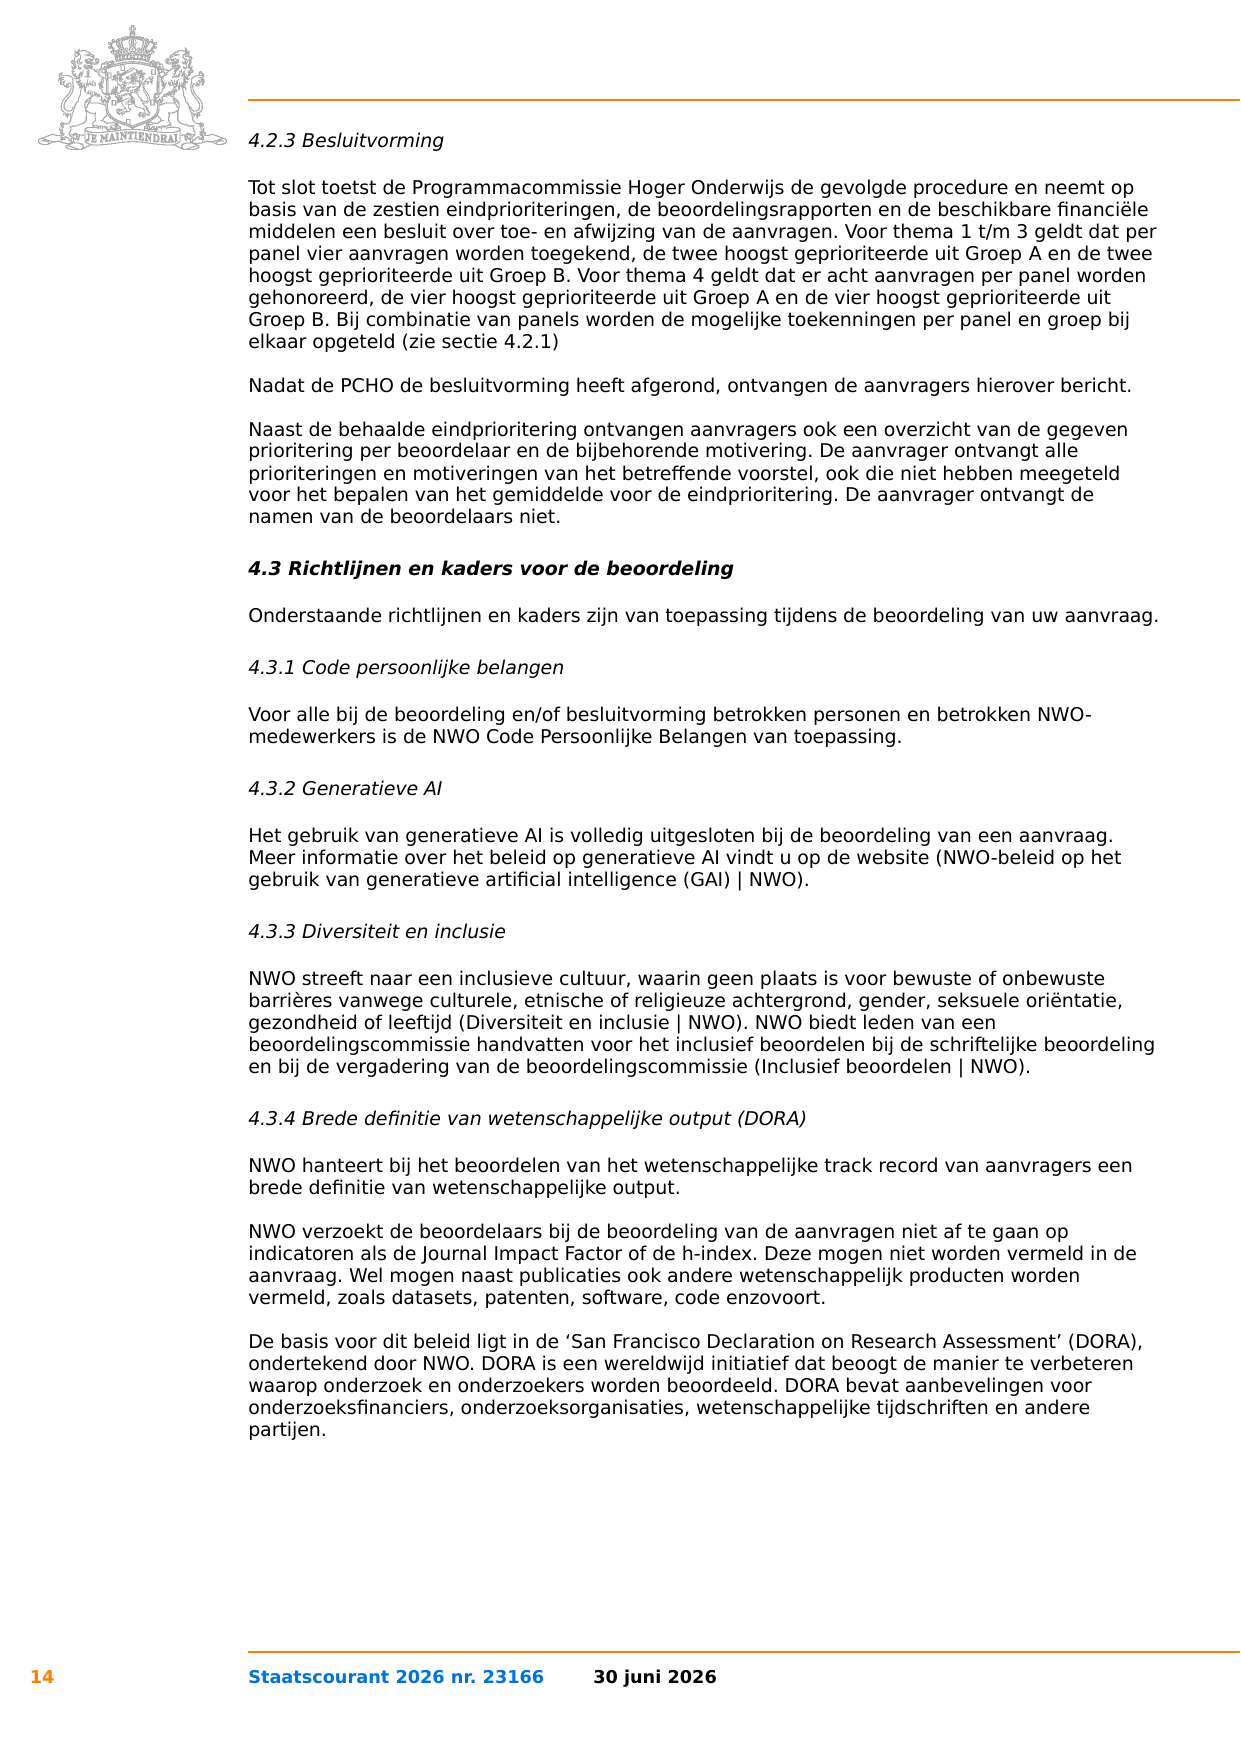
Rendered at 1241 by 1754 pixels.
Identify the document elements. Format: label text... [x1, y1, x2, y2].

subtitle 4.3 Richtlijnen en kaders voor de beoordeling [248, 558, 1163, 580]
subtitle 4.3.1 Code persoonlijke belangen [248, 657, 1163, 679]
text Het gebruik van generatieve AI is volledig uitgesloten bij de beoordeling van een aanvraag. Meer informatie over het beleid op generatieve AI vindt u op de website (NWO-beleid op het gebruik van generatieve artificial intelligence (GAI) | NWO). [248, 825, 1163, 891]
text NWO hanteert bij het beoordelen van het wetenschappelijke track record van aanvragers een brede definitie van wetenschappelijke output. [248, 1155, 1163, 1199]
text Tot slot toetst de Programmacommissie Hoger Onderwijs de gevolgde procedure en neemt op basis van de zestien eindprioriteringen, de beoordelingsrapporten en de beschikbare financiële middelen een besluit over toe- en afwijzing van de aanvragen. Voor thema 1 t/m 3 geldt dat per panel vier aanvragen worden toegekend, de twee hoogst geprioriteerde uit Groep A en de twee hoogst geprioriteerde uit Groep B. Voor thema 4 geldt dat er acht aanvragen per panel worden gehonoreerd, de vier hoogst geprioriteerde uit Groep A en de vier hoogst geprioriteerde uit Groep B. Bij combinatie van panels worden de mogelijke toekenningen per panel en groep bij elkaar opgeteld (zie sectie 4.2.1) [248, 177, 1163, 353]
subtitle 4.3.3 Diversiteit en inclusie [248, 921, 1163, 943]
text Nadat de PCHO de besluitvorming heeft afgerond, ontvangen de aanvragers hierover bericht. [248, 374, 1163, 397]
picture [38, 25, 227, 150]
text De basis voor dit beleid ligt in de ‘San Francisco Declaration on Research Assessment’ (DORA), ondertekend door NWO. DORA is een wereldwijd initiatief dat beoogt de manier te verbeteren waarop onderzoek en onderzoekers worden beoordeeld. DORA bevat aanbevelingen voor onderzoeksfinanciers, onderzoeksorganisaties, wetenschappelijke tijdschriften en andere partijen. [248, 1331, 1163, 1441]
text Naast de behaalde eindprioritering ontvangen aanvragers ook een overzicht van de gegeven prioritering per beoordelaar en de bijbehorende motivering. De aanvrager ontvangt alle prioriteringen en motiveringen van het betreffende voorstel, ook die niet hebben meegeteld voor het bepalen van het gemiddelde voor de eindprioritering. De aanvrager ontvangt de namen van de beoordelaars niet. [248, 418, 1163, 528]
text Onderstaande richtlijnen en kaders zijn van toepassing tijdens de beoordeling van uw aanvraag. [248, 605, 1163, 627]
subtitle 4.3.4 Brede definitie van wetenschappelijke output (DORA) [248, 1108, 1163, 1130]
text NWO verzoekt de beoordelaars bij de beoordeling van de aanvragen niet af te gaan op indicatoren als de Journal Impact Factor of de h-index. Deze mogen niet worden vermeld in de aanvraag. Wel mogen naast publicaties ook andere wetenschappelijk producten worden vermeld, zoals datasets, patenten, software, code enzovoort. [248, 1221, 1163, 1309]
text NWO streeft naar een inclusieve cultuur, waarin geen plaats is voor bewuste of onbewuste barrières vanwege culturele, etnische of religieuze achtergrond, gender, seksuele oriëntatie, gezondheid of leeftijd (Diversiteit en inclusie | NWO). NWO biedt leden van een beoordelingscommissie handvatten voor het inclusief beoordelen bij de schriftelijke beoordeling en bij de vergadering van de beoordelingscommissie (Inclusief beoordelen | NWO). [248, 968, 1163, 1078]
subtitle 4.2.3 Besluitvorming [248, 130, 1163, 152]
text Voor alle bij de beoordeling en/of besluitvorming betrokken personen en betrokken NWO-medewerkers is de NWO Code Persoonlijke Belangen van toepassing. [248, 704, 1163, 748]
subtitle 4.3.2 Generatieve AI [248, 778, 1163, 800]
